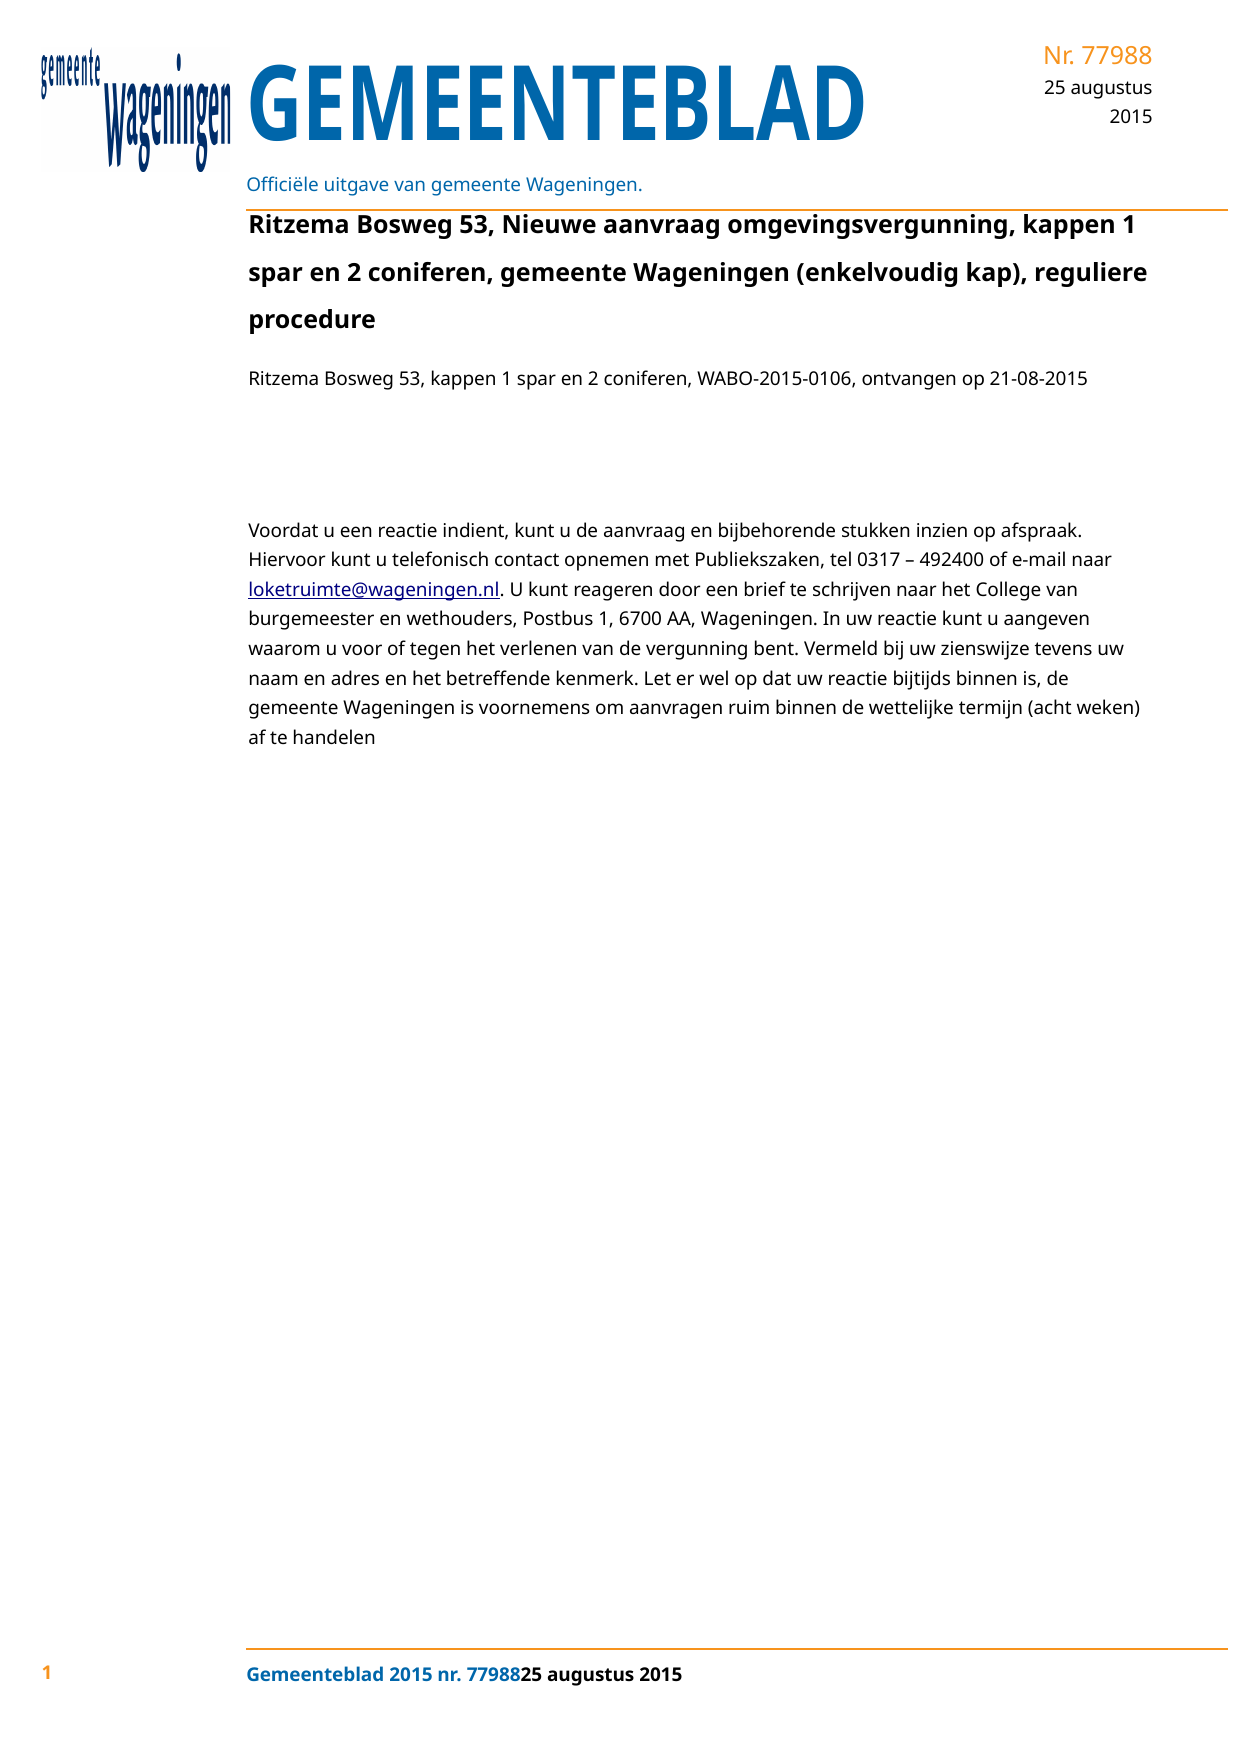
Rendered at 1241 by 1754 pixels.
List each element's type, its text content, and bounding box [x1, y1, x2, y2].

text Voordat u een reactie indient, kunt u de aanvraag en bijbehorende stukken inzien op afspraak. Hiervoor kunt u telefonisch contact opnemen met Publiekszaken, tel 0317 – 492400 of e-mail naar loketruimte@wageningen.nl. U kunt reageren door een brief te schrijven naar het College van burgemeester en wethouders, Postbus 1, 6700 AA, Wageningen. In uw reactie kunt u aangeven waarom u voor of tegen het verlenen van de vergunning bent. Vermeld bij uw zienswijze tevens uw naam en adres en het betreffende kenmerk. Let er wel op dat uw reactie bijtijds binnen is, de gemeente Wageningen is voornemens om aanvragen ruim binnen de wettelijke termijn (acht weken) af te handelen [248, 517, 1152, 749]
text Ritzema Bosweg 53, kappen 1 spar en 2 coniferen, WABO-2015-0106, ontvangen op 21-08-2015 [248, 366, 1152, 391]
picture [41, 47, 231, 172]
text Ritzema Bosweg 53, Nieuwe aanvraag omgevingsvergunning, kappen 1 spar en 2 coniferen, gemeente Wageningen (enkelvoudig kap), reguliere procedure [248, 211, 1152, 336]
